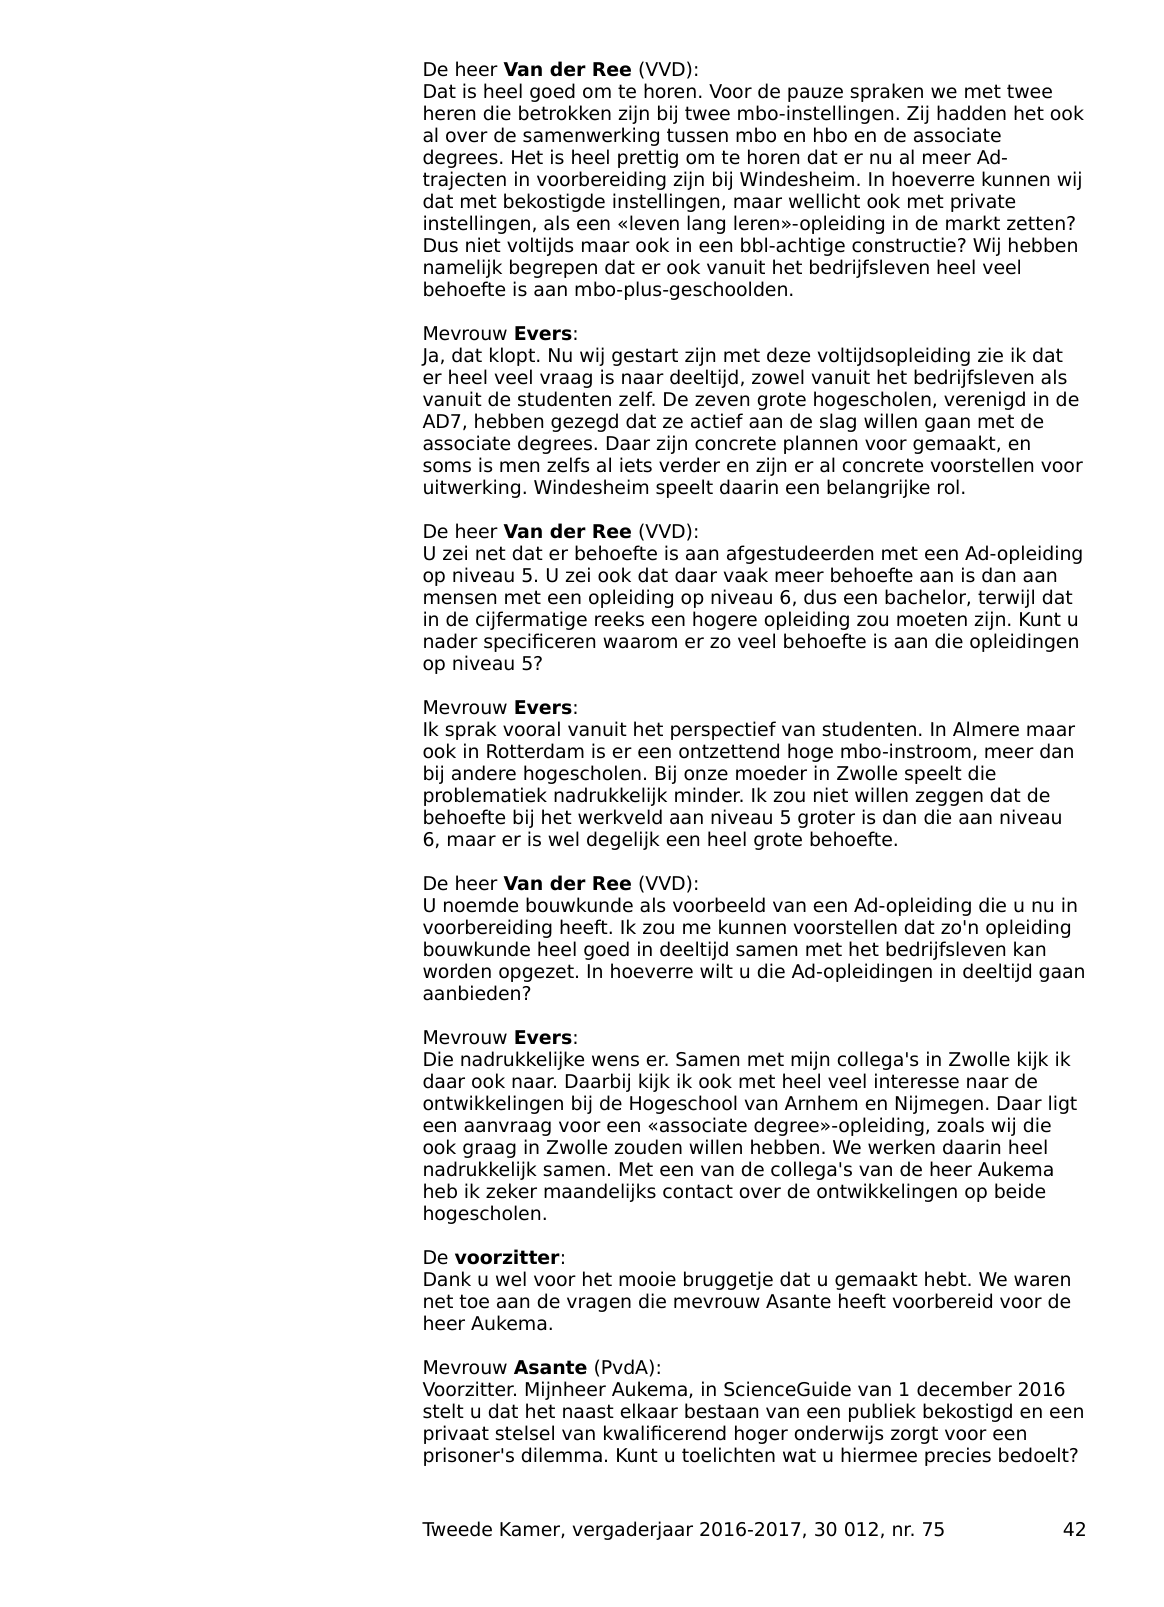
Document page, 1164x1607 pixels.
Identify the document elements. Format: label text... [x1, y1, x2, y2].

text De heer Van der Ree (VVD): [422, 521, 1087, 543]
text Voorzitter. Mijnheer Aukema, in ScienceGuide van 1 december 2016 stelt u dat het naast elkaar bestaan van een publiek bekostigd en een privaat stelsel van kwalificerend hoger onderwijs zorgt voor een prisoner's dilemma. Kunt u toelichten wat u hiermee precies bedoelt? [422, 1379, 1087, 1467]
text Mevrouw Asante (PvdA): [422, 1357, 1087, 1379]
text Mevrouw Evers: [422, 1027, 1087, 1049]
text Mevrouw Evers: [422, 697, 1087, 719]
text U zei net dat er behoefte is aan afgestudeerden met een Ad-opleiding op niveau 5. U zei ook dat daar vaak meer behoefte aan is dan aan mensen met een opleiding op niveau 6, dus een bachelor, terwijl dat in de cijfermatige reeks een hogere opleiding zou moeten zijn. Kunt u nader specificeren waarom er zo veel behoefte is aan die opleidingen op niveau 5? [422, 543, 1087, 675]
text Ja, dat klopt. Nu wij gestart zijn met deze voltijdsopleiding zie ik dat er heel veel vraag is naar deeltijd, zowel vanuit het bedrijfsleven als vanuit de studenten zelf. De zeven grote hogescholen, verenigd in de AD7, hebben gezegd dat ze actief aan de slag willen gaan met de associate degrees. Daar zijn concrete plannen voor gemaakt, en soms is men zelfs al iets verder en zijn er al concrete voorstellen voor uitwerking. Windesheim speelt daarin een belangrijke rol. [422, 345, 1087, 499]
text U noemde bouwkunde als voorbeeld van een Ad-opleiding die u nu in voorbereiding heeft. Ik zou me kunnen voorstellen dat zo'n opleiding bouwkunde heel goed in deeltijd samen met het bedrijfsleven kan worden opgezet. In hoeverre wilt u die Ad-opleidingen in deeltijd gaan aanbieden? [422, 895, 1087, 1005]
text Die nadrukkelijke wens er. Samen met mijn collega's in Zwolle kijk ik daar ook naar. Daarbij kijk ik ook met heel veel interesse naar de ontwikkelingen bij de Hogeschool van Arnhem en Nijmegen. Daar ligt een aanvraag voor een «associate degree»-opleiding, zoals wij die ook graag in Zwolle zouden willen hebben. We werken daarin heel nadrukkelijk samen. Met een van de collega's van de heer Aukema heb ik zeker maandelijks contact over de ontwikkelingen op beide hogescholen. [422, 1049, 1087, 1225]
text De heer Van der Ree (VVD): [422, 59, 1087, 81]
text De voorzitter: [422, 1247, 1087, 1269]
text Ik sprak vooral vanuit het perspectief van studenten. In Almere maar ook in Rotterdam is er een ontzettend hoge mbo-instroom, meer dan bij andere hogescholen. Bij onze moeder in Zwolle speelt die problematiek nadrukkelijk minder. Ik zou niet willen zeggen dat de behoefte bij het werkveld aan niveau 5 groter is dan die aan niveau 6, maar er is wel degelijk een heel grote behoefte. [422, 719, 1087, 851]
text Mevrouw Evers: [422, 323, 1087, 345]
text Dat is heel goed om te horen. Voor de pauze spraken we met twee heren die betrokken zijn bij twee mbo-instellingen. Zij hadden het ook al over de samenwerking tussen mbo en hbo en de associate degrees. Het is heel prettig om te horen dat er nu al meer Ad-trajecten in voorbereiding zijn bij Windesheim. In hoeverre kunnen wij dat met bekostigde instellingen, maar wellicht ook met private instellingen, als een «leven lang leren»-opleiding in de markt zetten? Dus niet voltijds maar ook in een bbl-achtige constructie? Wij hebben namelijk begrepen dat er ook vanuit het bedrijfsleven heel veel behoefte is aan mbo-plus-geschoolden. [422, 81, 1087, 301]
text De heer Van der Ree (VVD): [422, 873, 1087, 895]
text Dank u wel voor het mooie bruggetje dat u gemaakt hebt. We waren net toe aan de vragen die mevrouw Asante heeft voorbereid voor de heer Aukema. [422, 1269, 1087, 1335]
